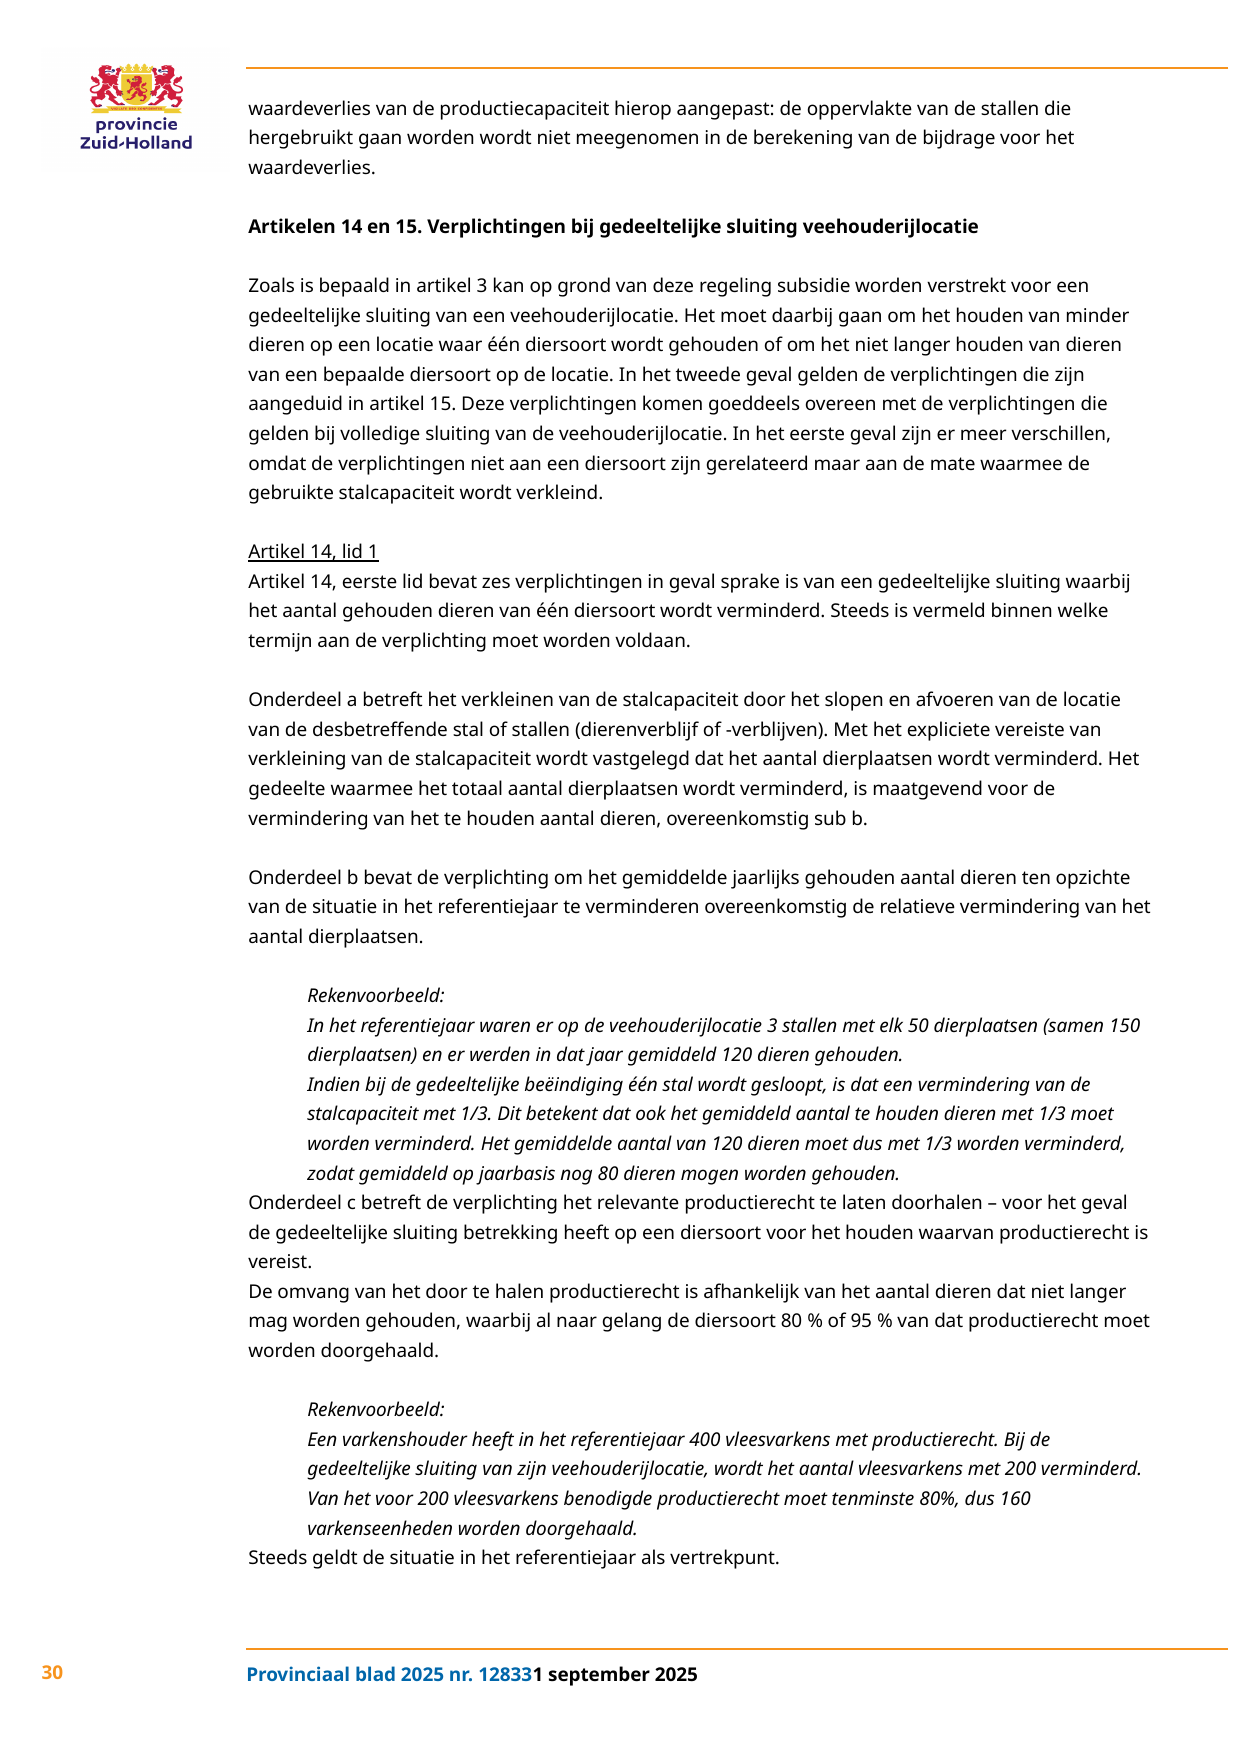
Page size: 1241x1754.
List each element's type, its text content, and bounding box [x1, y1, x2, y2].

picture [41, 47, 231, 172]
list Indien bij de gedeeltelijke beëindiging één stal wordt gesloopt, is dat een vermindering van de stalcapaciteit met 1/3. Dit betekent dat ook het gemiddeld aantal te houden dieren met 1/3 moet worden verminderd. Het gemiddelde aantal van 120 dieren moet dus met 1/3 worden verminderd, zodat gemiddeld op jaarbasis nog 80 dieren mogen worden gehouden. [248, 1071, 1152, 1186]
text Onderdeel c betreft de verplichting het relevante productierecht te laten doorhalen – voor het geval de gedeeltelijke sluiting betrekking heeft op een diersoort voor het houden waarvan productierecht is vereist. [248, 1189, 1152, 1274]
list Een varkenshouder heeft in het referentiejaar 400 vleesvarkens met productierecht. Bij de gedeeltelijke sluiting van zijn veehouderijlocatie, wordt het aantal vleesvarkens met 200 verminderd. Van het voor 200 vleesvarkens benodigde productierecht moet tenminste 80%, dus 160 varkenseenheden worden doorgehaald. [248, 1426, 1152, 1541]
text waardeverlies van de productiecapaciteit hierop aangepast: de oppervlakte van de stallen die hergebruikt gaan worden wordt niet meegenomen in de berekening van de bijdrage voor het waardeverlies. [248, 95, 1152, 180]
list Rekenvoorbeeld: [248, 982, 1152, 1008]
text Artikelen 14 en 15. Verplichtingen bij gedeeltelijke sluiting veehouderijlocatie [248, 213, 1152, 239]
text Zoals is bepaald in artikel 3 kan op grond van deze regeling subsidie worden verstrekt voor een gedeeltelijke sluiting van een veehouderijlocatie. Het moet daarbij gaan om het houden van minder dieren op een locatie waar één diersoort wordt gehouden of om het niet langer houden van dieren van een bepaalde diersoort op de locatie. In het tweede geval gelden de verplichtingen die zijn aangeduid in artikel 15. Deze verplichtingen komen goeddeels overeen met de verplichtingen die gelden bij volledige sluiting van de veehouderijlocatie. In het eerste geval zijn er meer verschillen, omdat de verplichtingen niet aan een diersoort zijn gerelateerd maar aan de mate waarmee de gebruikte stalcapaciteit wordt verkleind. [248, 272, 1152, 505]
list In het referentiejaar waren er op de veehouderijlocatie 3 stallen met elk 50 dierplaatsen (samen 150 dierplaatsen) en er werden in dat jaar gemiddeld 120 dieren gehouden. [248, 1012, 1152, 1067]
text Onderdeel a betreft het verkleinen van de stalcapaciteit door het slopen en afvoeren van de locatie van de desbetreffende stal of stallen (dierenverblijf of -verblijven). Met het expliciete vereiste van verkleining van de stalcapaciteit wordt vastgelegd dat het aantal dierplaatsen wordt verminderd. Het gedeelte waarmee het totaal aantal dierplaatsen wordt verminderd, is maatgevend voor de vermindering van het te houden aantal dieren, overeenkomstig sub b. [248, 686, 1152, 831]
text Onderdeel b bevat de verplichting om het gemiddelde jaarlijks gehouden aantal dieren ten opzichte van de situatie in het referentiejaar te verminderen overeenkomstig de relatieve vermindering van het aantal dierplaatsen. [248, 864, 1152, 949]
text De omvang van het door te halen productierecht is afhankelijk van het aantal dieren dat niet langer mag worden gehouden, waarbij al naar gelang de diersoort 80 % of 95 % van dat productierecht moet worden doorgehaald. [248, 1278, 1152, 1363]
text Artikel 14, eerste lid bevat zes verplichtingen in geval sprake is van een gedeeltelijke sluiting waarbij het aantal gehouden dieren van één diersoort wordt verminderd. Steeds is vermeld binnen welke termijn aan de verplichting moet worden voldaan. [248, 568, 1152, 653]
text Steeds geldt de situatie in het referentiejaar als vertrekpunt. [248, 1544, 1152, 1570]
list Rekenvoorbeeld: [248, 1396, 1152, 1422]
text Artikel 14, lid 1 [248, 538, 1152, 564]
